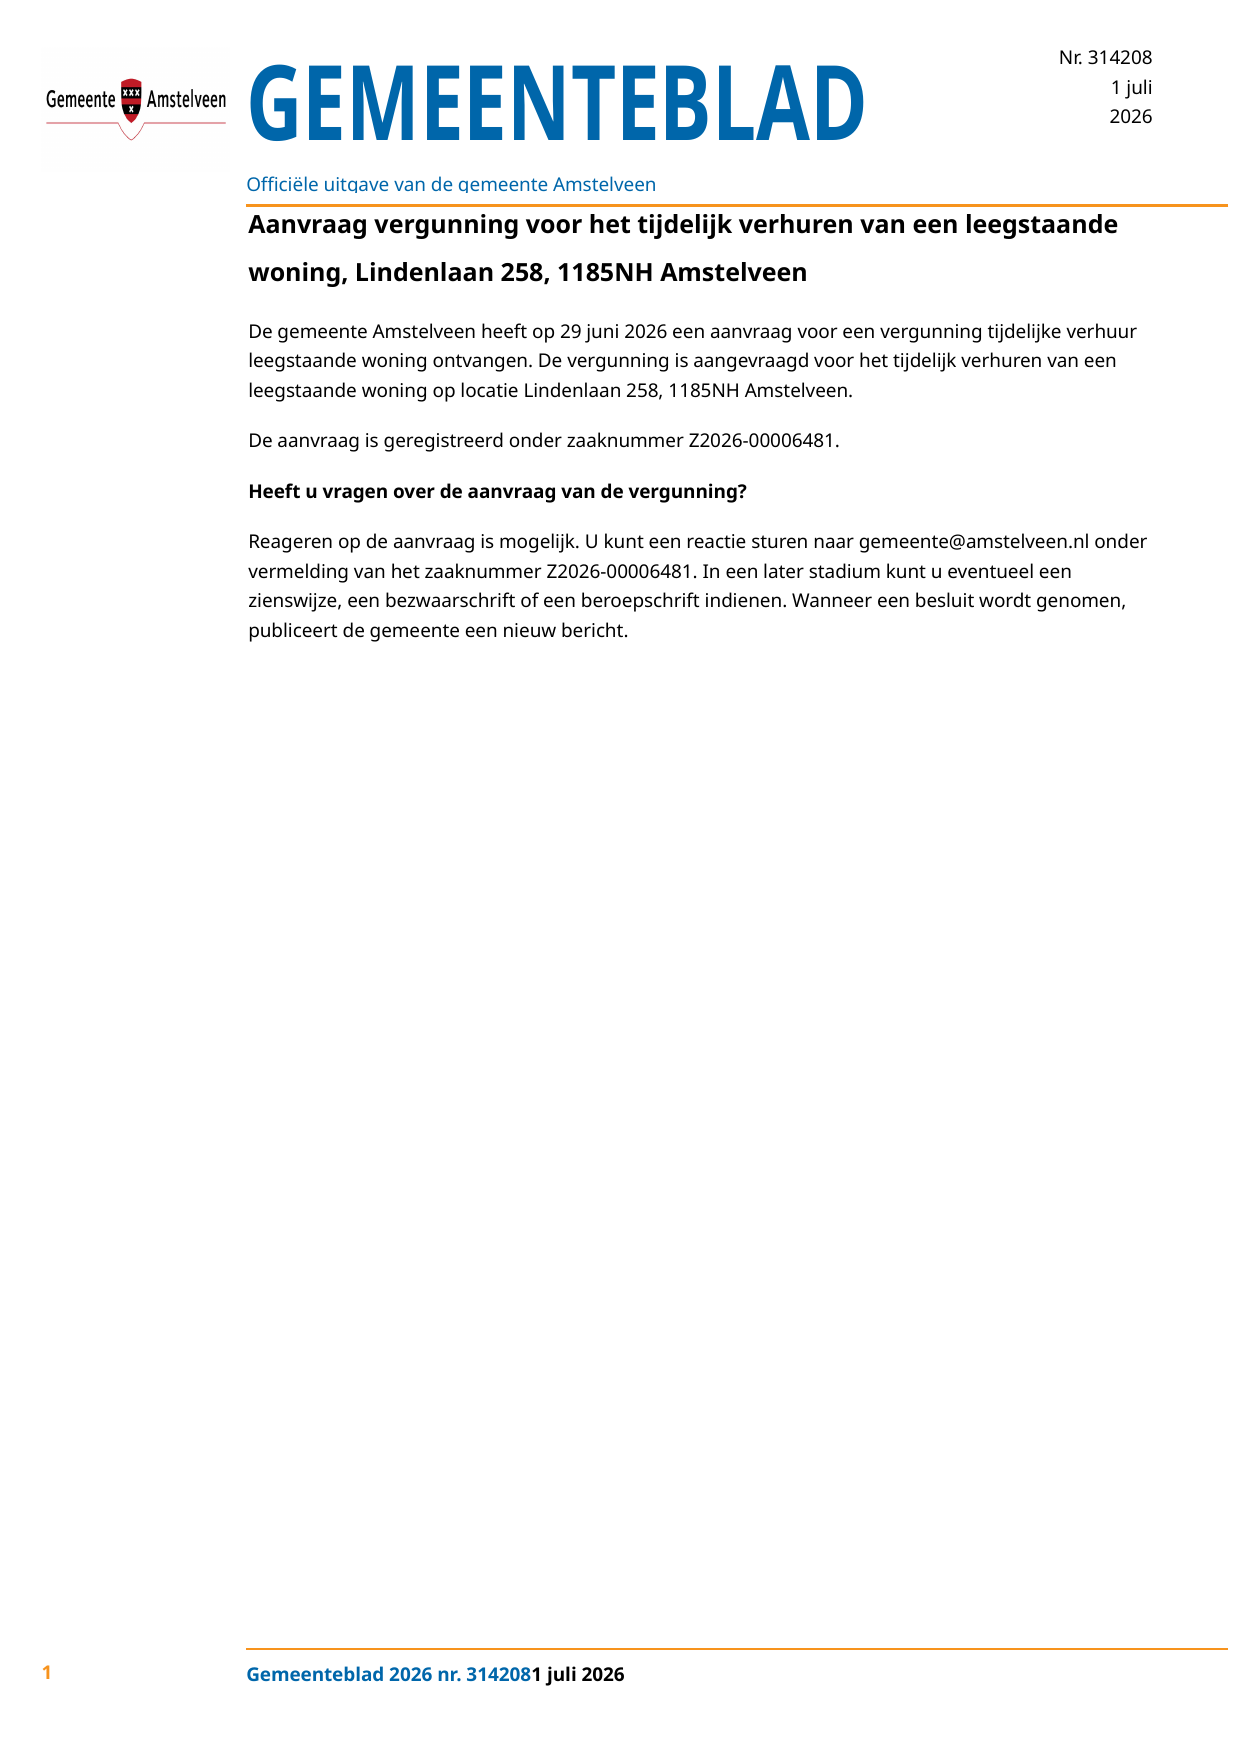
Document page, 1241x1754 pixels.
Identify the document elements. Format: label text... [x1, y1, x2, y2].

picture [41, 47, 231, 172]
text De gemeente Amstelveen heeft op 29 juni 2026 een aanvraag voor een vergunning tijdelijke verhuur leegstaande woning ontvangen. De vergunning is aangevraagd voor het tijdelijk verhuren van een leegstaande woning op locatie Lindenlaan 258, 1185NH Amstelveen. [248, 318, 1152, 403]
text De aanvraag is geregistreerd onder zaaknummer Z2026-00006481. [248, 427, 1152, 453]
text Heeft u vragen over de aanvraag van de vergunning? [248, 478, 1152, 504]
text Aanvraag vergunning voor het tijdelijk verhuren van een leegstaande woning, Lindenlaan 258, 1185NH Amstelveen [248, 207, 1152, 288]
text Reageren op de aanvraag is mogelijk. U kunt een reactie sturen naar gemeente@amstelveen.nl onder vermelding van het zaaknummer Z2026-00006481. In een later stadium kunt u eventueel een zienswijze, een bezwaarschrift of een beroepschrift indienen. Wanneer een besluit wordt genomen, publiceert de gemeente een nieuw bericht. [248, 528, 1152, 643]
